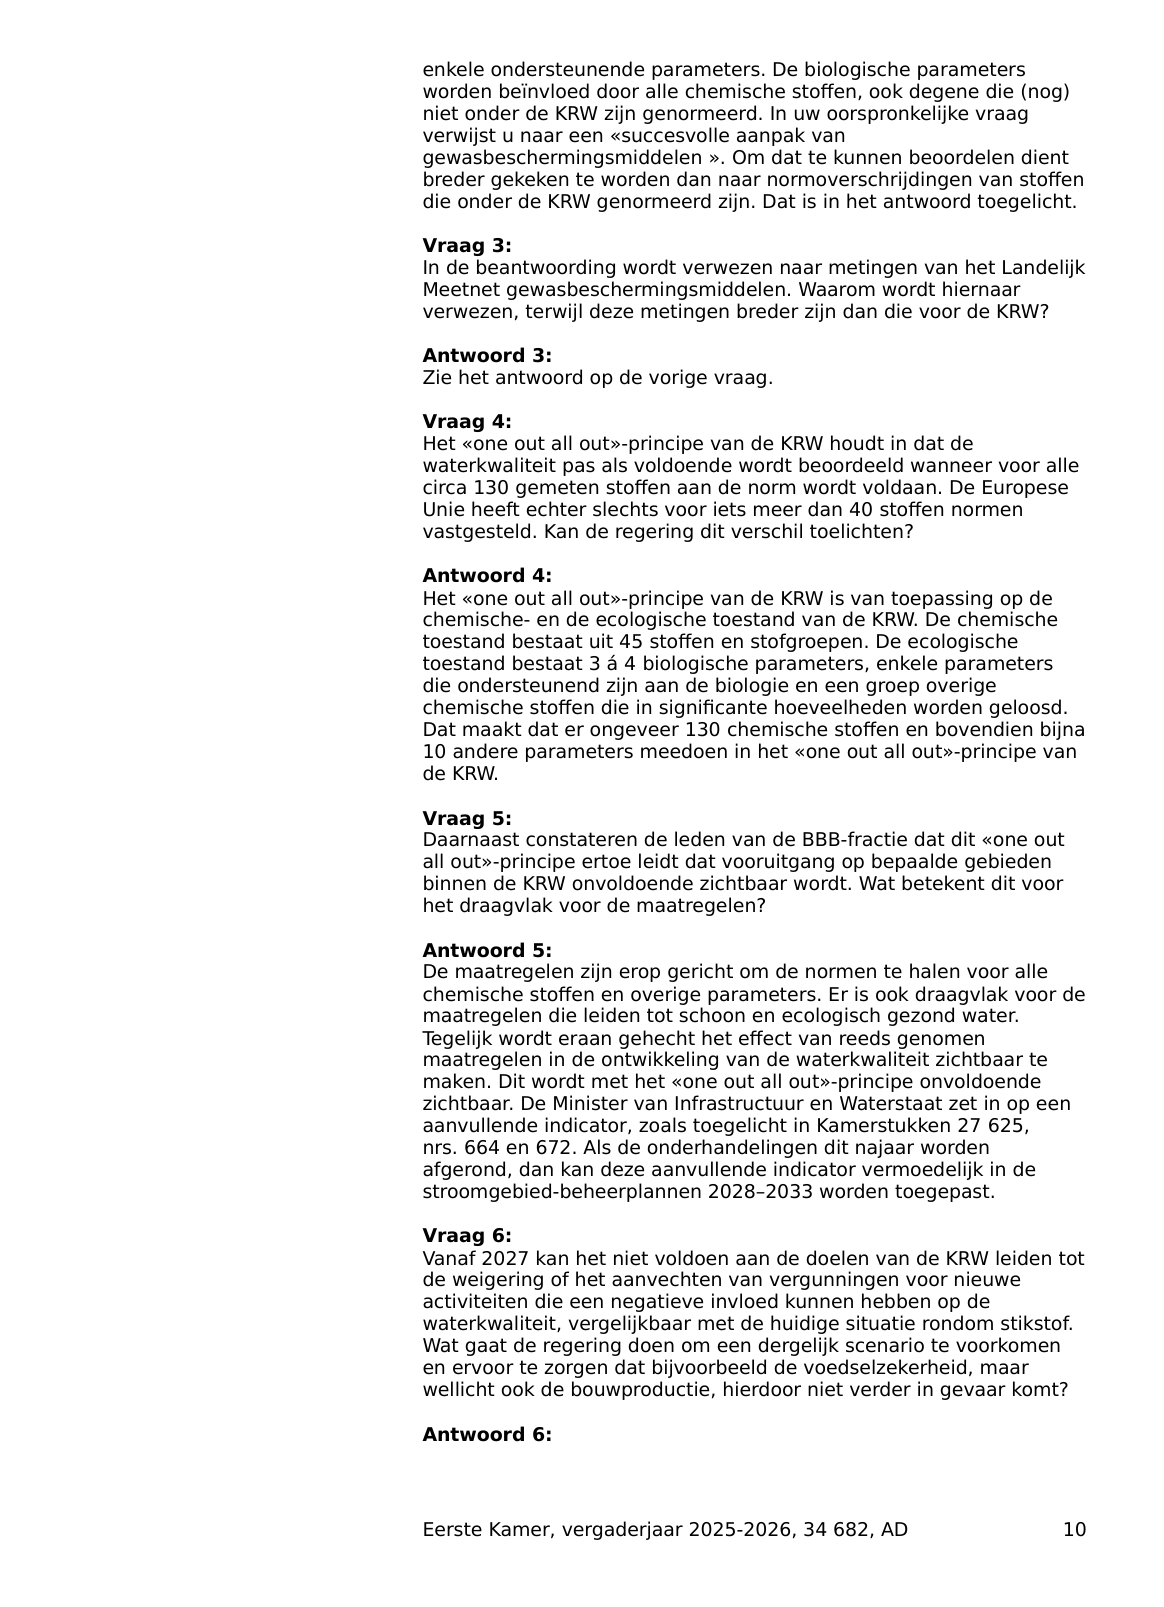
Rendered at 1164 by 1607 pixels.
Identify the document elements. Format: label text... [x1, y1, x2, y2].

text Vraag 6: [422, 1225, 1087, 1247]
text In de beantwoording wordt verwezen naar metingen van het Landelijk Meetnet gewasbeschermingsmiddelen. Waarom wordt hiernaar verwezen, terwijl deze metingen breder zijn dan die voor de KRW? [422, 257, 1087, 323]
text Vanaf 2027 kan het niet voldoen aan de doelen van de KRW leiden tot de weigering of het aanvechten van vergunningen voor nieuwe activiteiten die een negatieve invloed kunnen hebben op de waterkwaliteit, vergelijkbaar met de huidige situatie rondom stikstof. Wat gaat de regering doen om een dergelijk scenario te voorkomen en ervoor te zorgen dat bijvoorbeeld de voedselzekerheid, maar wellicht ook de bouwproductie, hierdoor niet verder in gevaar komt? [422, 1247, 1087, 1401]
text Zie het antwoord op de vorige vraag. [422, 367, 1087, 389]
text De maatregelen zijn erop gericht om de normen te halen voor alle chemische stoffen en overige parameters. Er is ook draagvlak voor de maatregelen die leiden tot schoon en ecologisch gezond water. Tegelijk wordt eraan gehecht het effect van reeds genomen maatregelen in de ontwikkeling van de waterkwaliteit zichtbaar te maken. Dit wordt met het «one out all out»-principe onvoldoende zichtbaar. De Minister van Infrastructuur en Waterstaat zet in op een aanvullende indicator, zoals toegelicht in Kamerstukken 27 625, nrs. 664 en 672. Als de onderhandelingen dit najaar worden afgerond, dan kan deze aanvullende indicator vermoedelijk in de stroomgebied-beheerplannen 2028–2033 worden toegepast. [422, 961, 1087, 1203]
text Vraag 5: [422, 807, 1087, 829]
text enkele ondersteunende parameters. De biologische parameters worden beïnvloed door alle chemische stoffen, ook degene die (nog) niet onder de KRW zijn genormeerd. In uw oorspronkelijke vraag verwijst u naar een «succesvolle aanpak van gewasbeschermingsmiddelen ». Om dat te kunnen beoordelen dient breder gekeken te worden dan naar normoverschrijdingen van stoffen die onder de KRW genormeerd zijn. Dat is in het antwoord toegelicht. [422, 59, 1087, 213]
text Vraag 4: [422, 411, 1087, 433]
text Antwoord 5: [422, 939, 1087, 961]
text Antwoord 3: [422, 345, 1087, 367]
text Vraag 3: [422, 235, 1087, 257]
text Het «one out all out»-principe van de KRW is van toepassing op de chemische- en de ecologische toestand van de KRW. De chemische toestand bestaat uit 45 stoffen en stofgroepen. De ecologische toestand bestaat 3 á 4 biologische parameters, enkele parameters die ondersteunend zijn aan de biologie en een groep overige chemische stoffen die in significante hoeveelheden worden geloosd. Dat maakt dat er ongeveer 130 chemische stoffen en bovendien bijna 10 andere parameters meedoen in het «one out all out»-principe van de KRW. [422, 587, 1087, 785]
text Antwoord 4: [422, 565, 1087, 587]
text Daarnaast constateren de leden van de BBB-fractie dat dit «one out all out»-principe ertoe leidt dat vooruitgang op bepaalde gebieden binnen de KRW onvoldoende zichtbaar wordt. Wat betekent dit voor het draagvlak voor de maatregelen? [422, 829, 1087, 917]
text Antwoord 6: [422, 1423, 1087, 1445]
text Het «one out all out»-principe van de KRW houdt in dat de waterkwaliteit pas als voldoende wordt beoordeeld wanneer voor alle circa 130 gemeten stoffen aan de norm wordt voldaan. De Europese Unie heeft echter slechts voor iets meer dan 40 stoffen normen vastgesteld. Kan de regering dit verschil toelichten? [422, 433, 1087, 543]
